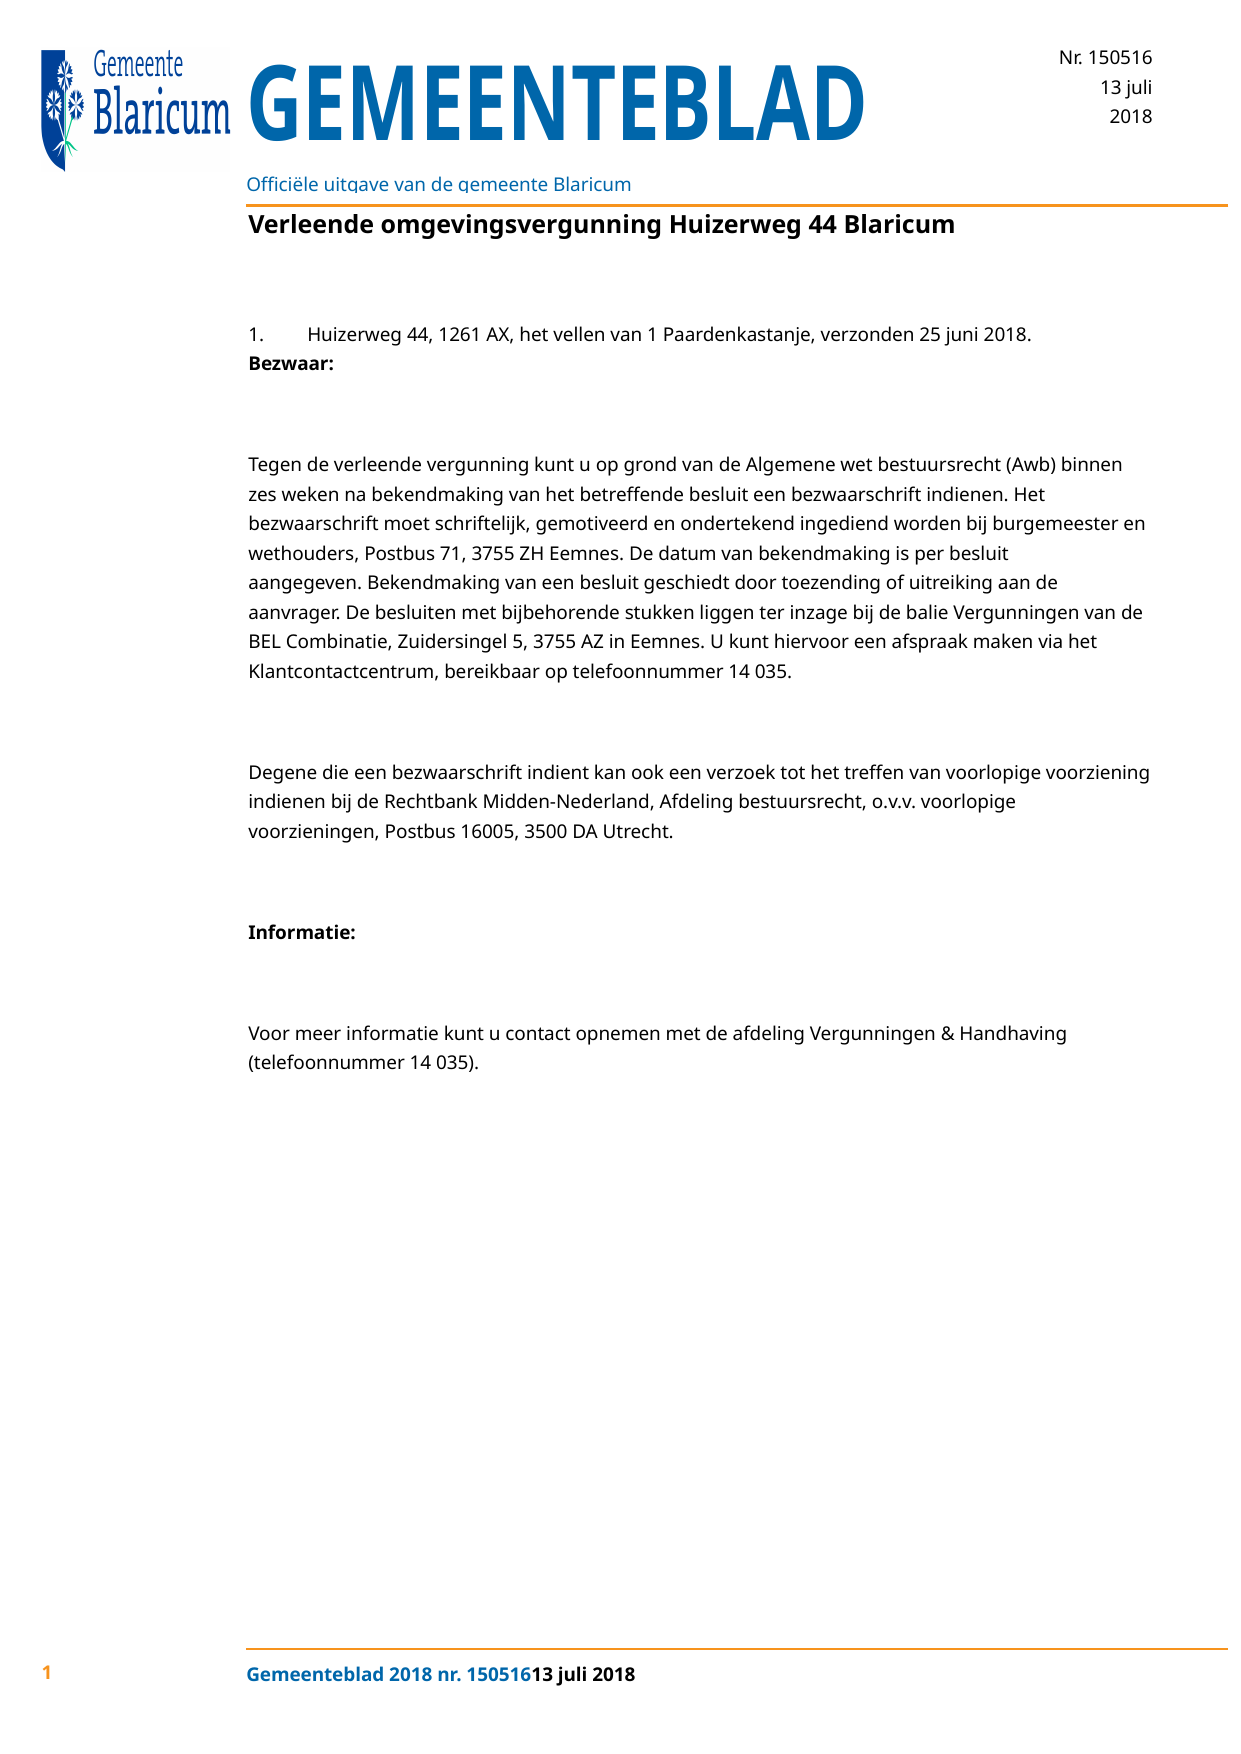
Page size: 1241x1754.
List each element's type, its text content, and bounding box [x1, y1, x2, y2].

text Voor meer informatie kunt u contact opnemen met de afdeling Vergunningen & Handhaving (telefoonnummer 14 035). [248, 1020, 1152, 1075]
picture [41, 47, 231, 172]
text Informatie: [248, 919, 1152, 945]
text Degene die een bezwaarschrift indient kan ook een verzoek tot het treffen van voorlopige voorziening indienen bij de Rechtbank Midden-Nederland, Afdeling bestuursrecht, o.v.v. voorlopige voorzieningen, Postbus 16005, 3500 DA Utrecht. [248, 759, 1152, 844]
text Tegen de verleende vergunning kunt u op grond van de Algemene wet bestuursrecht (Awb) binnen zes weken na bekendmaking van het betreffende besluit een bezwaarschrift indienen. Het bezwaarschrift moet schriftelijk, gemotiveerd en ondertekend ingediend worden bij burgemeester en wethouders, Postbus 71, 3755 ZH Eemnes. De datum van bekendmaking is per besluit aangegeven. Bekendmaking van een besluit geschiedt door toezending of uitreiking aan de aanvrager. De besluiten met bijbehorende stukken liggen ter inzage bij de balie Vergunningen van de BEL Combinatie, Zuidersingel 5, 3755 AZ in Eemnes. U kunt hiervoor een afspraak maken via het Klantcontactcentrum, bereikbaar op telefoonnummer 14 035. [248, 451, 1152, 684]
text Verleende omgevingsvergunning Huizerweg 44 Blaricum [248, 207, 1152, 241]
text Bezwaar: [248, 350, 1152, 376]
list Huizerweg 44, 1261 AX, het vellen van 1 Paardenkastanje, verzonden 25 juni 2018. [248, 321, 1152, 346]
